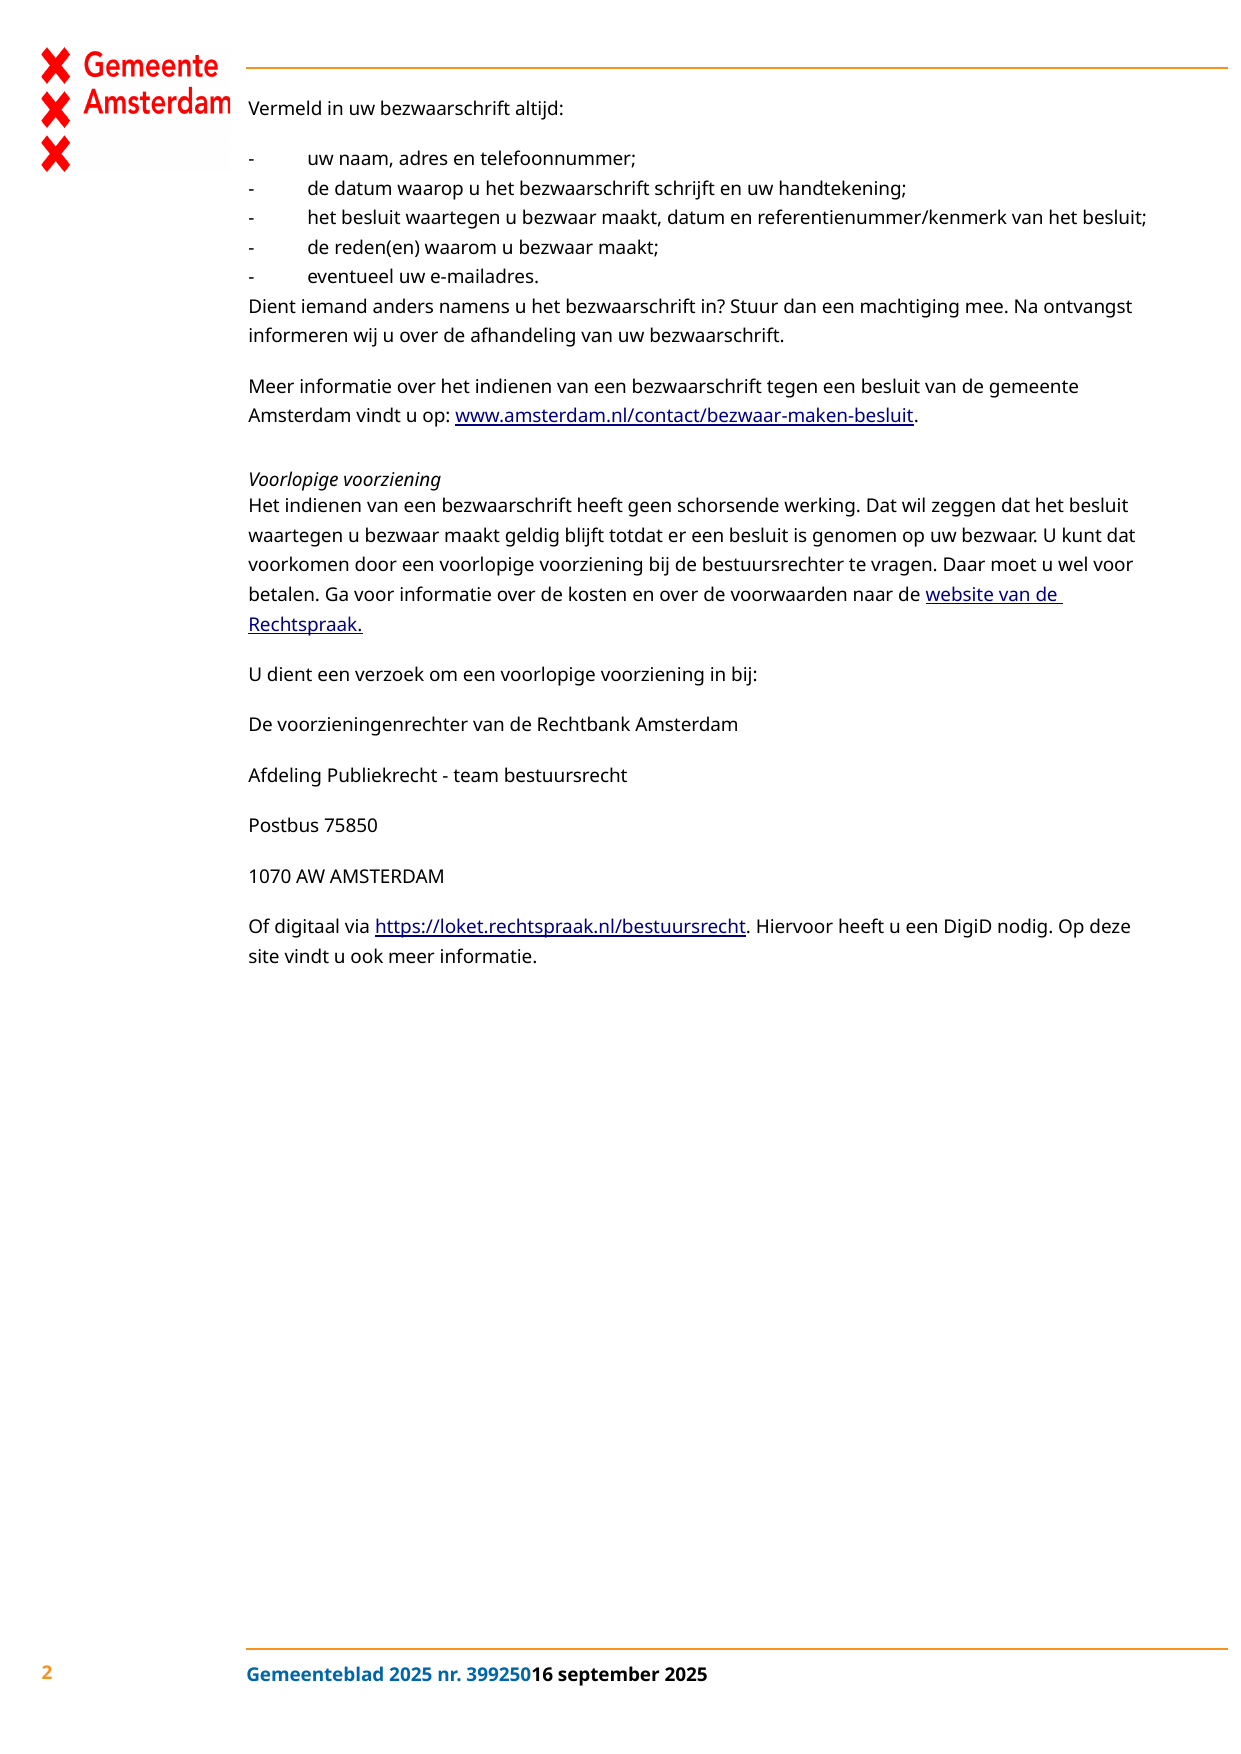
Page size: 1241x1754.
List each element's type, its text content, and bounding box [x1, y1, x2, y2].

list het besluit waartegen u bezwaar maakt, datum en referentienummer/kenmerk van het besluit; [248, 204, 1152, 230]
text Afdeling Publiekrecht - team bestuursrecht [248, 762, 1152, 788]
text Postbus 75850 [248, 812, 1152, 838]
text Voorlopige voorziening [248, 467, 1152, 492]
picture [41, 47, 231, 172]
text U dient een verzoek om een voorlopige voorziening in bij: [248, 661, 1152, 687]
list uw naam, adres en telefoonnummer; [248, 145, 1152, 171]
text Meer informatie over het indienen van een bezwaarschrift tegen een besluit van de gemeente Amsterdam vindt u op: www.amsterdam.nl/contact/bezwaar-maken-besluit. [248, 373, 1152, 428]
text De voorzieningenrechter van de Rechtbank Amsterdam [248, 712, 1152, 737]
text Dient iemand anders namens u het bezwaarschrift in? Stuur dan een machtiging mee. Na ontvangst informeren wij u over de afhandeling van uw bezwaarschrift. [248, 293, 1152, 348]
text Vermeld in uw bezwaarschrift altijd: [248, 95, 1152, 121]
list de datum waarop u het bezwaarschrift schrijft en uw handtekening; [248, 175, 1152, 201]
list de reden(en) waarom u bezwaar maakt; [248, 234, 1152, 260]
list eventueel uw e-mailadres. [248, 263, 1152, 289]
text Het indienen van een bezwaarschrift heeft geen schorsende werking. Dat wil zeggen dat het besluit waartegen u bezwaar maakt geldig blijft totdat er een besluit is genomen op uw bezwaar. U kunt dat voorkomen door een voorlopige voorziening bij de bestuursrechter te vragen. Daar moet u wel voor betalen. Ga voor informatie over de kosten en over de voorwaarden naar de website van de Rechtspraak. [248, 492, 1152, 636]
text Of digitaal via https://loket.rechtspraak.nl/bestuursrecht. Hiervoor heeft u een DigiD nodig. Op deze site vindt u ook meer informatie. [248, 913, 1152, 968]
text 1070 AW AMSTERDAM [248, 863, 1152, 888]
